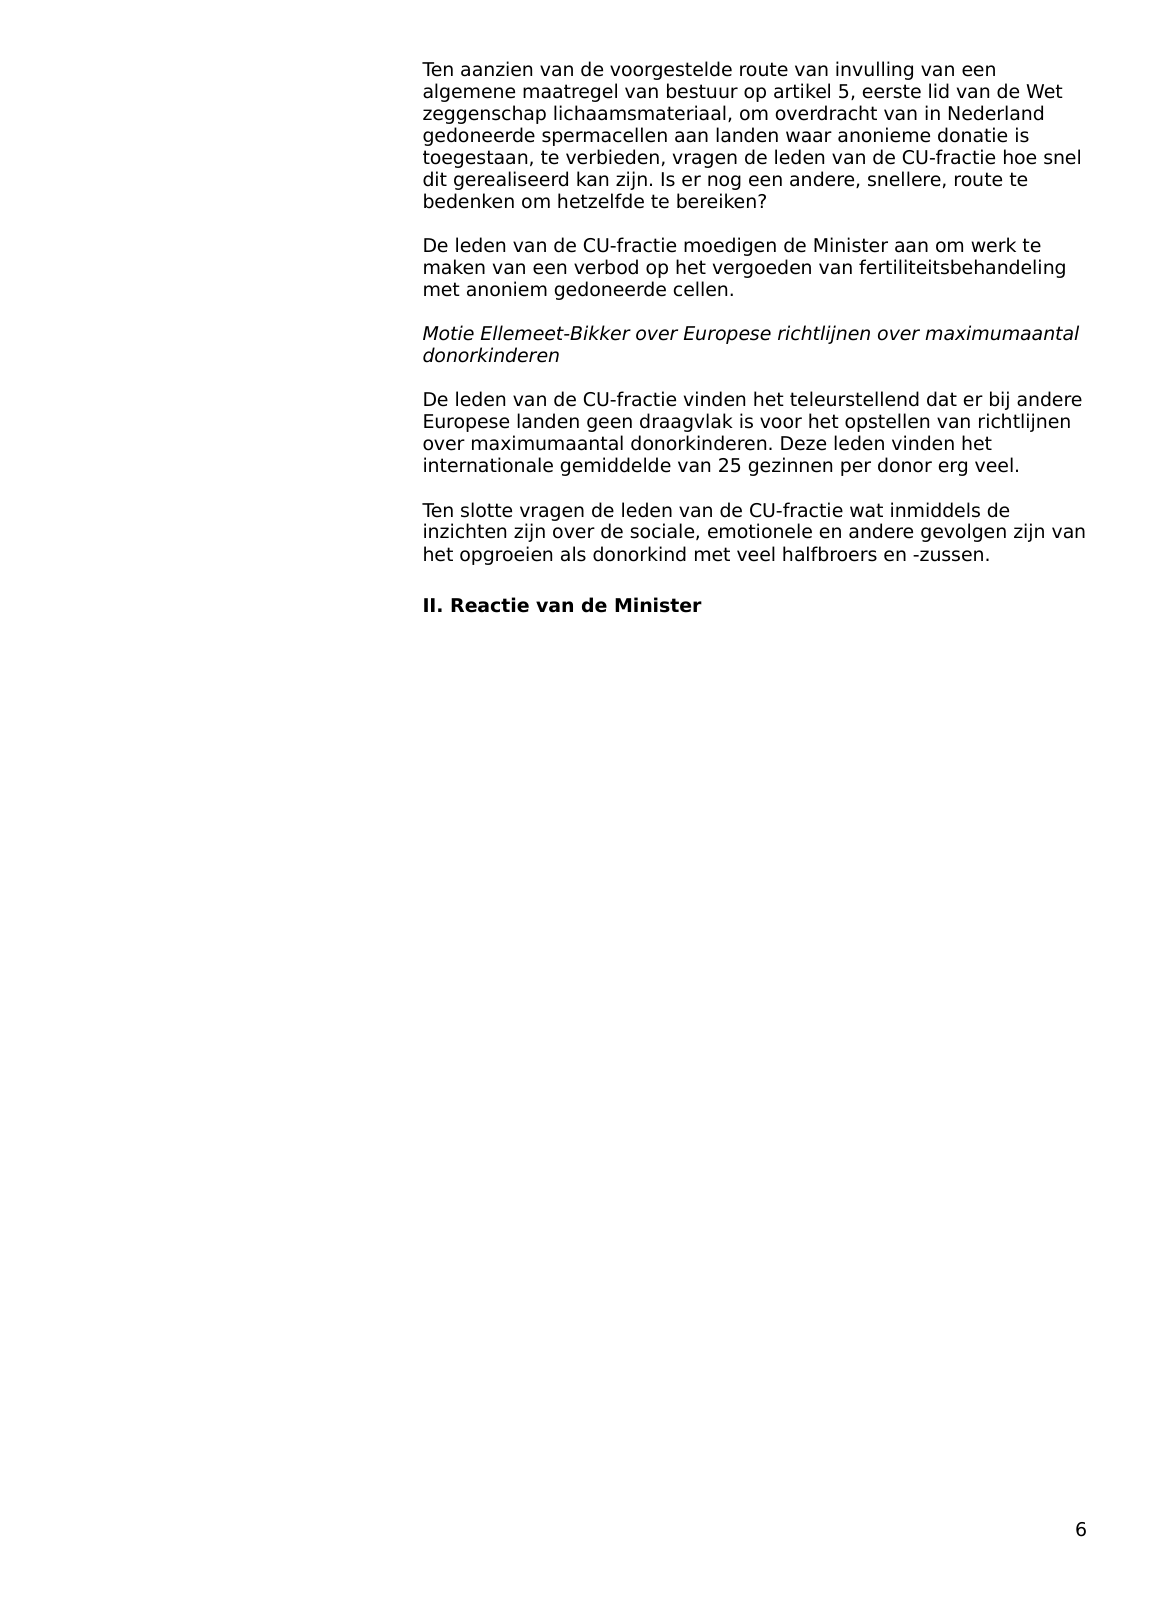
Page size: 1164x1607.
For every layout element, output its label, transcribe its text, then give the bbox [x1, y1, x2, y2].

subtitle Motie Ellemeet-Bikker over Europese richtlijnen over maximumaantal donorkinderen [422, 323, 1087, 367]
text De leden van de CU-fractie moedigen de Minister aan om werk te maken van een verbod op het vergoeden van fertiliteitsbehandeling met anoniem gedoneerde cellen. [422, 235, 1087, 301]
text Ten slotte vragen de leden van de CU-fractie wat inmiddels de inzichten zijn over de sociale, emotionele en andere gevolgen zijn van het opgroeien als donorkind met veel halfbroers en -zussen. [422, 499, 1087, 565]
text Ten aanzien van de voorgestelde route van invulling van een algemene maatregel van bestuur op artikel 5, eerste lid van de Wet zeggenschap lichaamsmateriaal, om overdracht van in Nederland gedoneerde spermacellen aan landen waar anonieme donatie is toegestaan, te verbieden, vragen de leden van de CU-fractie hoe snel dit gerealiseerd kan zijn. Is er nog een andere, snellere, route te bedenken om hetzelfde te bereiken? [422, 59, 1087, 213]
text De leden van de CU-fractie vinden het teleurstellend dat er bij andere Europese landen geen draagvlak is voor het opstellen van richtlijnen over maximumaantal donorkinderen. Deze leden vinden het internationale gemiddelde van 25 gezinnen per donor erg veel. [422, 389, 1087, 477]
subtitle II. Reactie van de Minister [422, 595, 1087, 617]
